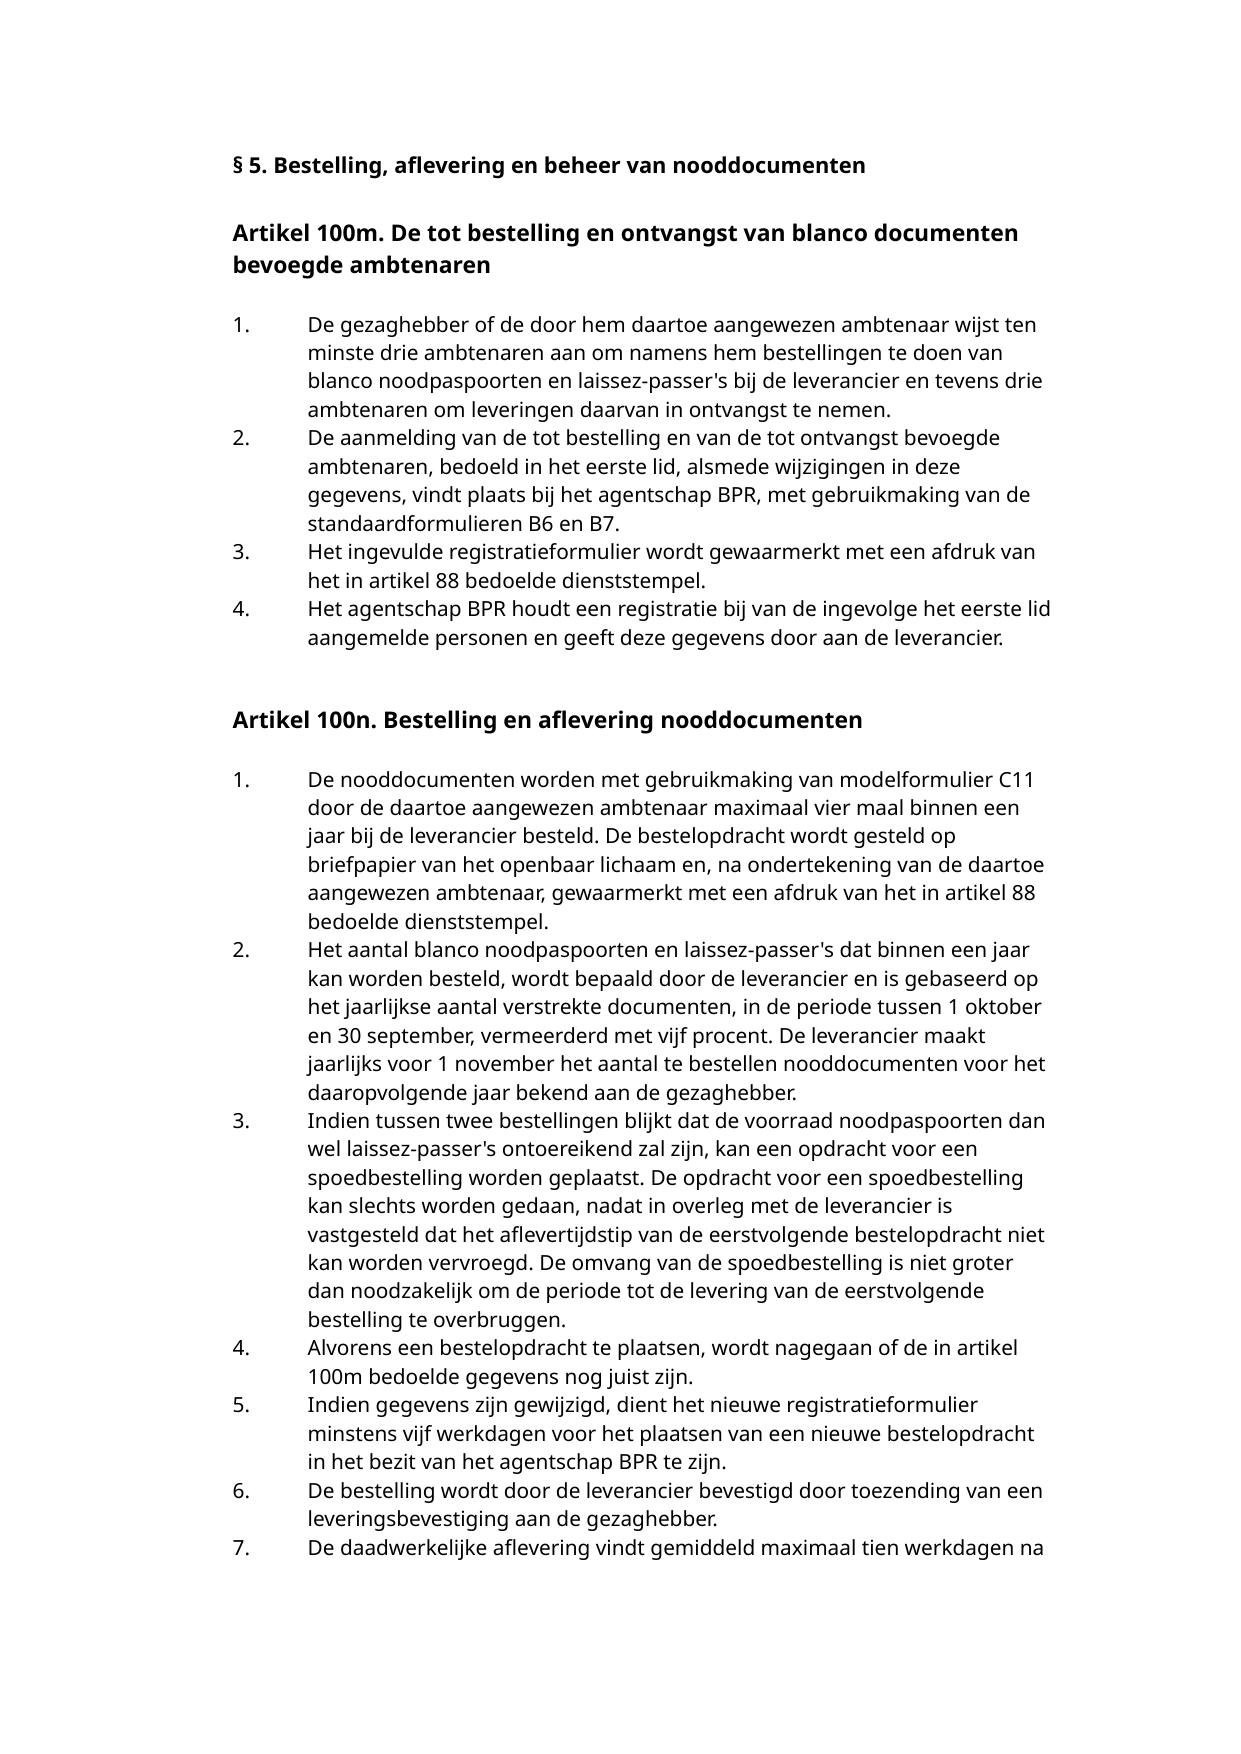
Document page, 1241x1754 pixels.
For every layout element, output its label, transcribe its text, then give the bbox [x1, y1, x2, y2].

list De gezaghebber of de door hem daartoe aangewezen ambtenaar wijst ten minste drie ambtenaren aan om namens hem bestellingen te doen van blanco noodpaspoorten en laissez-passer's bij de leverancier en tevens drie ambtenaren om leveringen daarvan in ontvangst te nemen. [232, 310, 1053, 423]
list De daadwerkelijke aflevering vindt gemiddeld maximaal tien werkdagen na [232, 1533, 1053, 1561]
subtitle Artikel 100m. De tot bestelling en ontvangst van blanco documenten bevoegde ambtenaren [232, 217, 1053, 280]
list De aanmelding van de tot bestelling en van de tot ontvangst bevoegde ambtenaren, bedoeld in het eerste lid, alsmede wijzigingen in deze gegevens, vindt plaats bij het agentschap BPR, met gebruikmaking van de standaardformulieren B6 en B7. [232, 423, 1053, 537]
subtitle § 5. Bestelling, aflevering en beheer van nooddocumenten [232, 150, 1053, 180]
list Indien gegevens zijn gewijzigd, dient het nieuwe registratieformulier minstens vijf werkdagen voor het plaatsen van een nieuwe bestelopdracht in het bezit van het agentschap BPR te zijn. [232, 1390, 1053, 1476]
list De bestelling wordt door de leverancier bevestigd door toezending van een leveringsbevestiging aan de gezaghebber. [232, 1476, 1053, 1533]
list Het agentschap BPR houdt een registratie bij van de ingevolge het eerste lid aangemelde personen en geeft deze gegevens door aan de leverancier. [232, 594, 1053, 651]
list Het aantal blanco noodpaspoorten en laissez-passer's dat binnen een jaar kan worden besteld, wordt bepaald door de leverancier en is gebaseerd op het jaarlijkse aantal verstrekte documenten, in de periode tussen 1 oktober en 30 september, vermeerderd met vijf procent. De leverancier maakt jaarlijks voor 1 november het aantal te bestellen nooddocumenten voor het daaropvolgende jaar bekend aan de gezaghebber. [232, 935, 1053, 1106]
list Het ingevulde registratieformulier wordt gewaarmerkt met een afdruk van het in artikel 88 bedoelde dienststempel. [232, 537, 1053, 594]
subtitle Artikel 100n. Bestelling en aflevering nooddocumenten [232, 703, 1053, 735]
list De nooddocumenten worden met gebruikmaking van modelformulier C11 door de daartoe aangewezen ambtenaar maximaal vier maal binnen een jaar bij de leverancier besteld. De bestelopdracht wordt gesteld op briefpapier van het openbaar lichaam en, na ondertekening van de daartoe aangewezen ambtenaar, gewaarmerkt met een afdruk van het in artikel 88 bedoelde dienststempel. [232, 765, 1053, 935]
list Alvorens een bestelopdracht te plaatsen, wordt nagegaan of de in artikel 100m bedoelde gegevens nog juist zijn. [232, 1333, 1053, 1390]
list Indien tussen twee bestellingen blijkt dat de voorraad noodpaspoorten dan wel laissez-passer's ontoereikend zal zijn, kan een opdracht voor een spoedbestelling worden geplaatst. De opdracht voor een spoedbestelling kan slechts worden gedaan, nadat in overleg met de leverancier is vastgesteld dat het aflevertijdstip van de eerstvolgende bestelopdracht niet kan worden vervroegd. De omvang van de spoedbestelling is niet groter dan noodzakelijk om de periode tot de levering van de eerstvolgende bestelling te overbruggen. [232, 1106, 1053, 1333]
